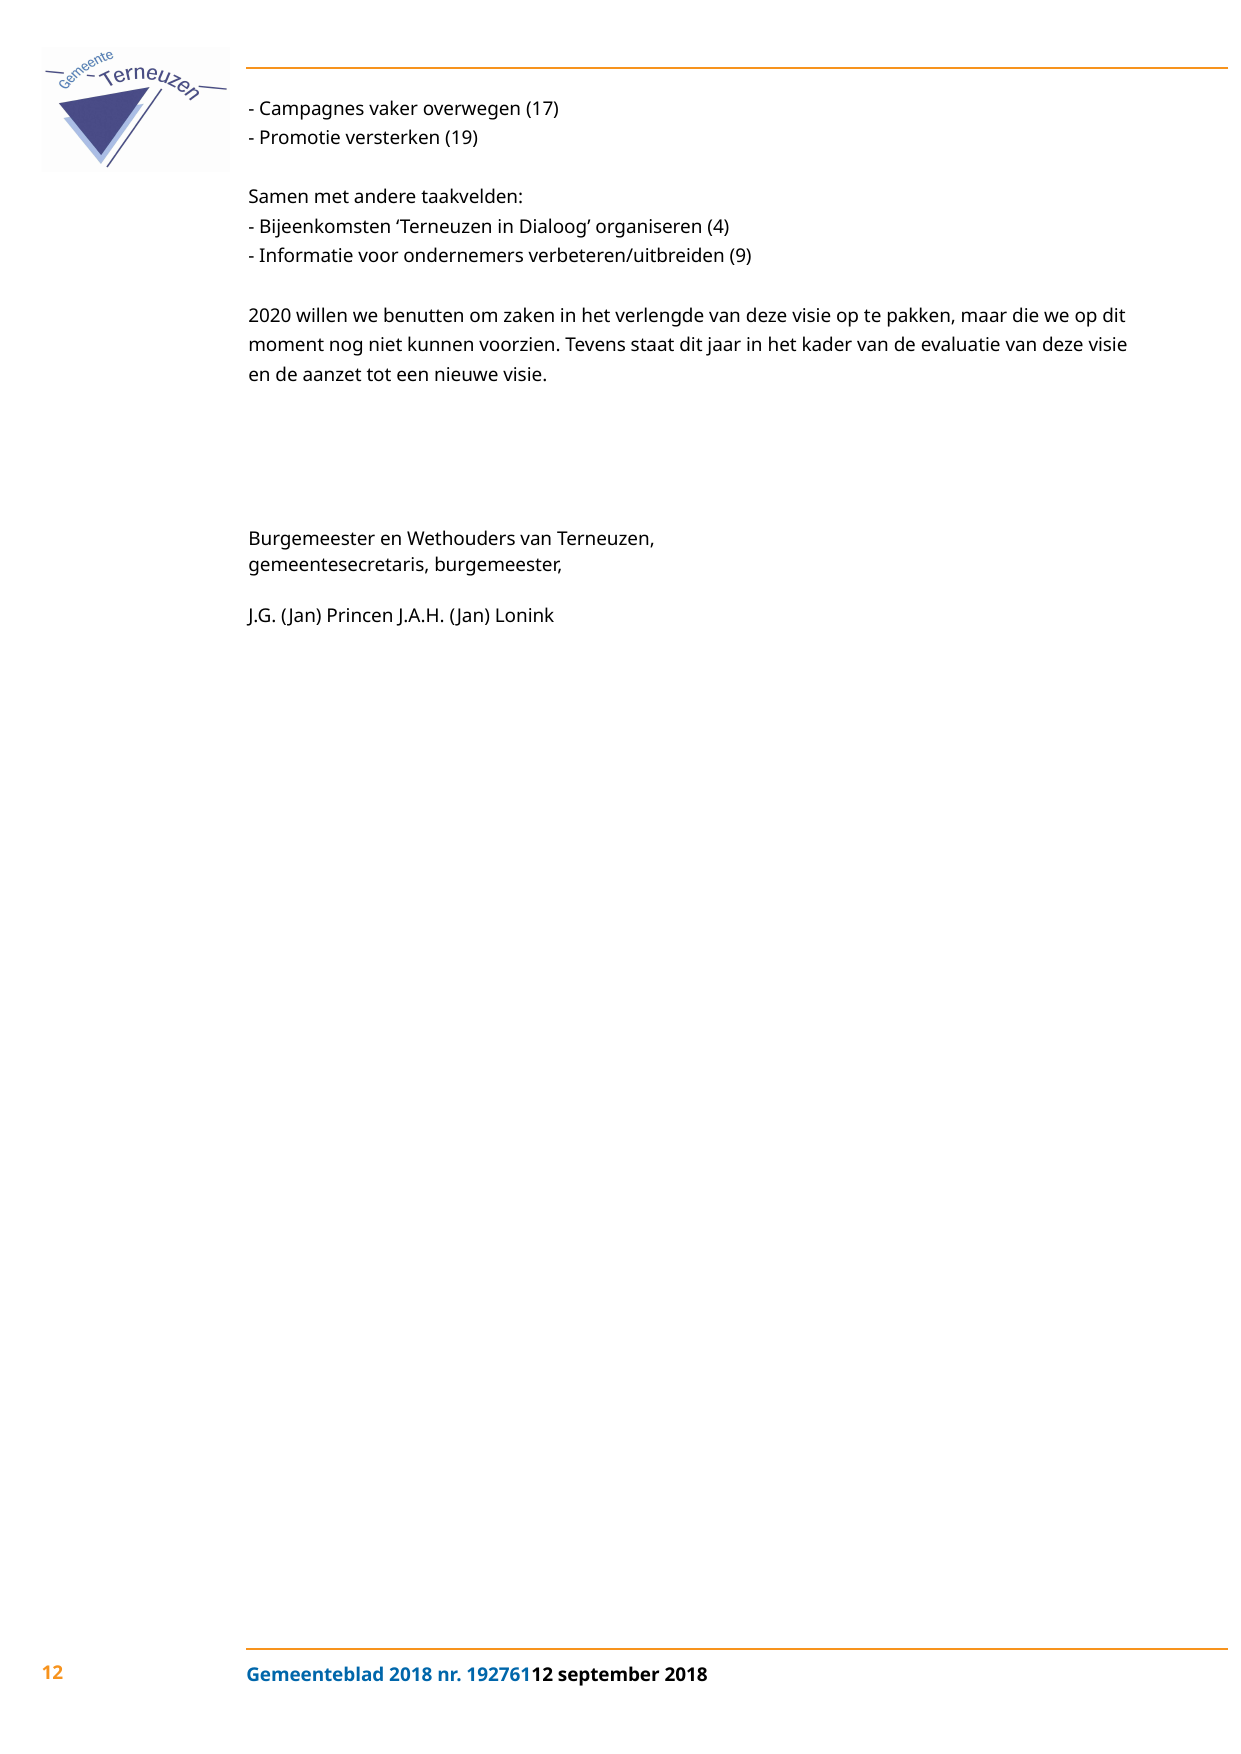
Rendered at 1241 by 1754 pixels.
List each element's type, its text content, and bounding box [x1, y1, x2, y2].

text Samen met andere taakvelden: [248, 183, 1152, 209]
text - Promotie versterken (19) [248, 124, 1152, 150]
text 2020 willen we benutten om zaken in het verlengde van deze visie op te pakken, maar die we op dit moment nog niet kunnen voorzien. Tevens staat dit jaar in het kader van de evaluatie van deze visie en de aanzet tot een nieuwe visie. [248, 302, 1152, 387]
picture [41, 47, 231, 172]
text gemeentesecretaris, burgemeester, [248, 551, 1152, 576]
text - Campagnes vaker overwegen (17) [248, 95, 1152, 121]
text Burgemeester en Wethouders van Terneuzen, [248, 525, 1152, 551]
text - Bijeenkomsten ‘Terneuzen in Dialoog’ organiseren (4) [248, 213, 1152, 239]
text - Informatie voor ondernemers verbeteren/uitbreiden (9) [248, 243, 1152, 268]
text J.G. (Jan) Princen J.A.H. (Jan) Lonink [248, 602, 1152, 628]
